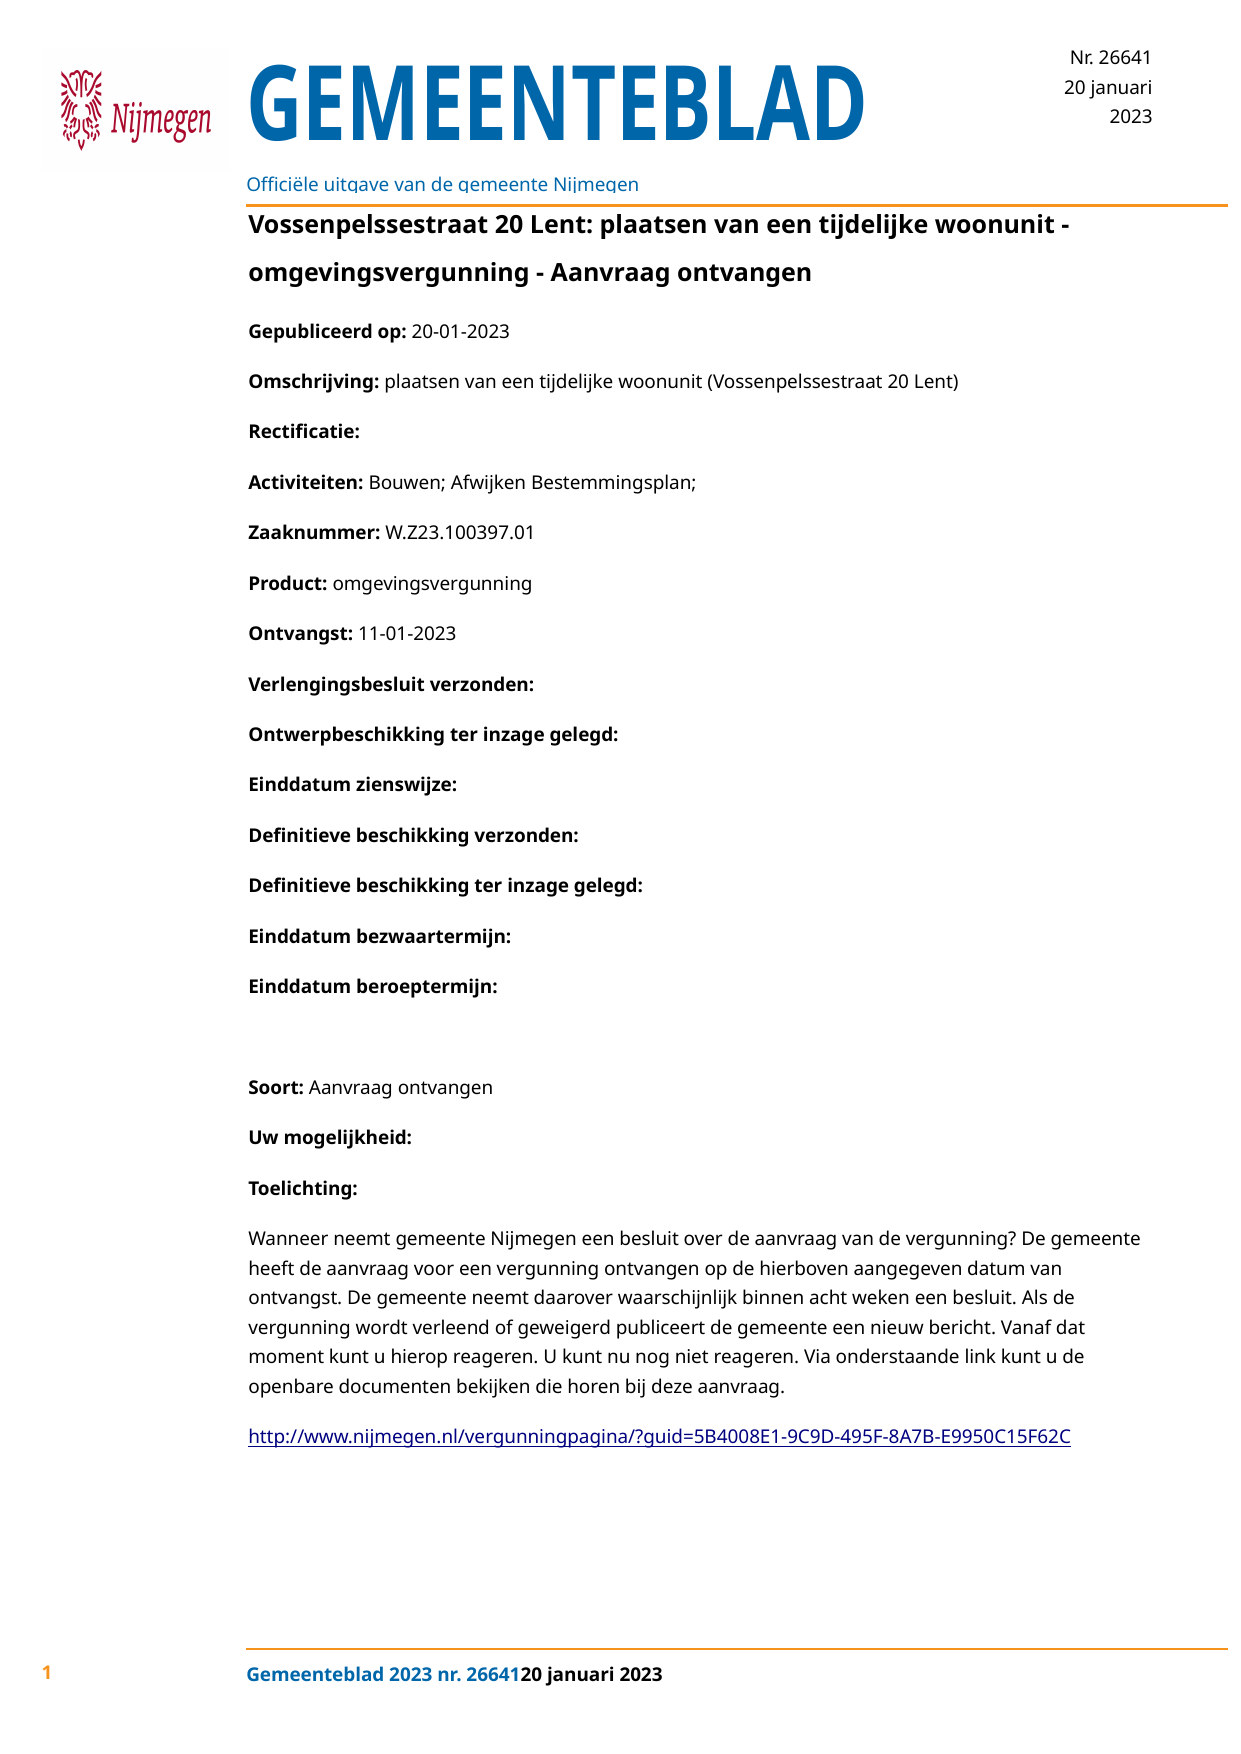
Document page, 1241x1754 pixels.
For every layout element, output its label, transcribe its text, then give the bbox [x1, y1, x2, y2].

text Soort: Aanvraag ontvangen [248, 1074, 1152, 1100]
text Einddatum beroeptermijn: [248, 973, 1152, 999]
text Verlengingsbesluit verzonden: [248, 671, 1152, 697]
text Omschrijving: plaatsen van een tijdelijke woonunit (Vossenpelssestraat 20 Lent) [248, 368, 1152, 394]
text Toelichting: [248, 1175, 1152, 1201]
text Activiteiten: Bouwen; Afwijken Bestemmingsplan; [248, 469, 1152, 495]
text Product: omgevingsvergunning [248, 570, 1152, 596]
text Zaaknummer: W.Z23.100397.01 [248, 519, 1152, 545]
text Vossenpelssestraat 20 Lent: plaatsen van een tijdelijke woonunit - omgevingsvergunning - Aanvraag ontvangen [248, 207, 1152, 288]
picture [41, 47, 231, 172]
text Uw mogelijkheid: [248, 1124, 1152, 1150]
text http://www.nijmegen.nl/vergunningpagina/?guid=5B4008E1-9C9D-495F-8A7B-E9950C15F62C [248, 1424, 1152, 1449]
text Ontvangst: 11-01-2023 [248, 620, 1152, 646]
text Definitieve beschikking verzonden: [248, 822, 1152, 848]
text Rectificatie: [248, 419, 1152, 444]
text Einddatum zienswijze: [248, 772, 1152, 797]
text Definitieve beschikking ter inzage gelegd: [248, 872, 1152, 898]
text Gepubliceerd op: 20-01-2023 [248, 318, 1152, 344]
text Wanneer neemt gemeente Nijmegen een besluit over de aanvraag van de vergunning? De gemeente heeft de aanvraag voor een vergunning ontvangen op de hierboven aangegeven datum van ontvangst. De gemeente neemt daarover waarschijnlijk binnen acht weken een besluit. Als de vergunning wordt verleend of geweigerd publiceert de gemeente een nieuw bericht. Vanaf dat moment kunt u hierop reageren. U kunt nu nog niet reageren. Via onderstaande link kunt u de openbare documenten bekijken die horen bij deze aanvraag. [248, 1225, 1152, 1399]
text Einddatum bezwaartermijn: [248, 923, 1152, 949]
text Ontwerpbeschikking ter inzage gelegd: [248, 721, 1152, 747]
